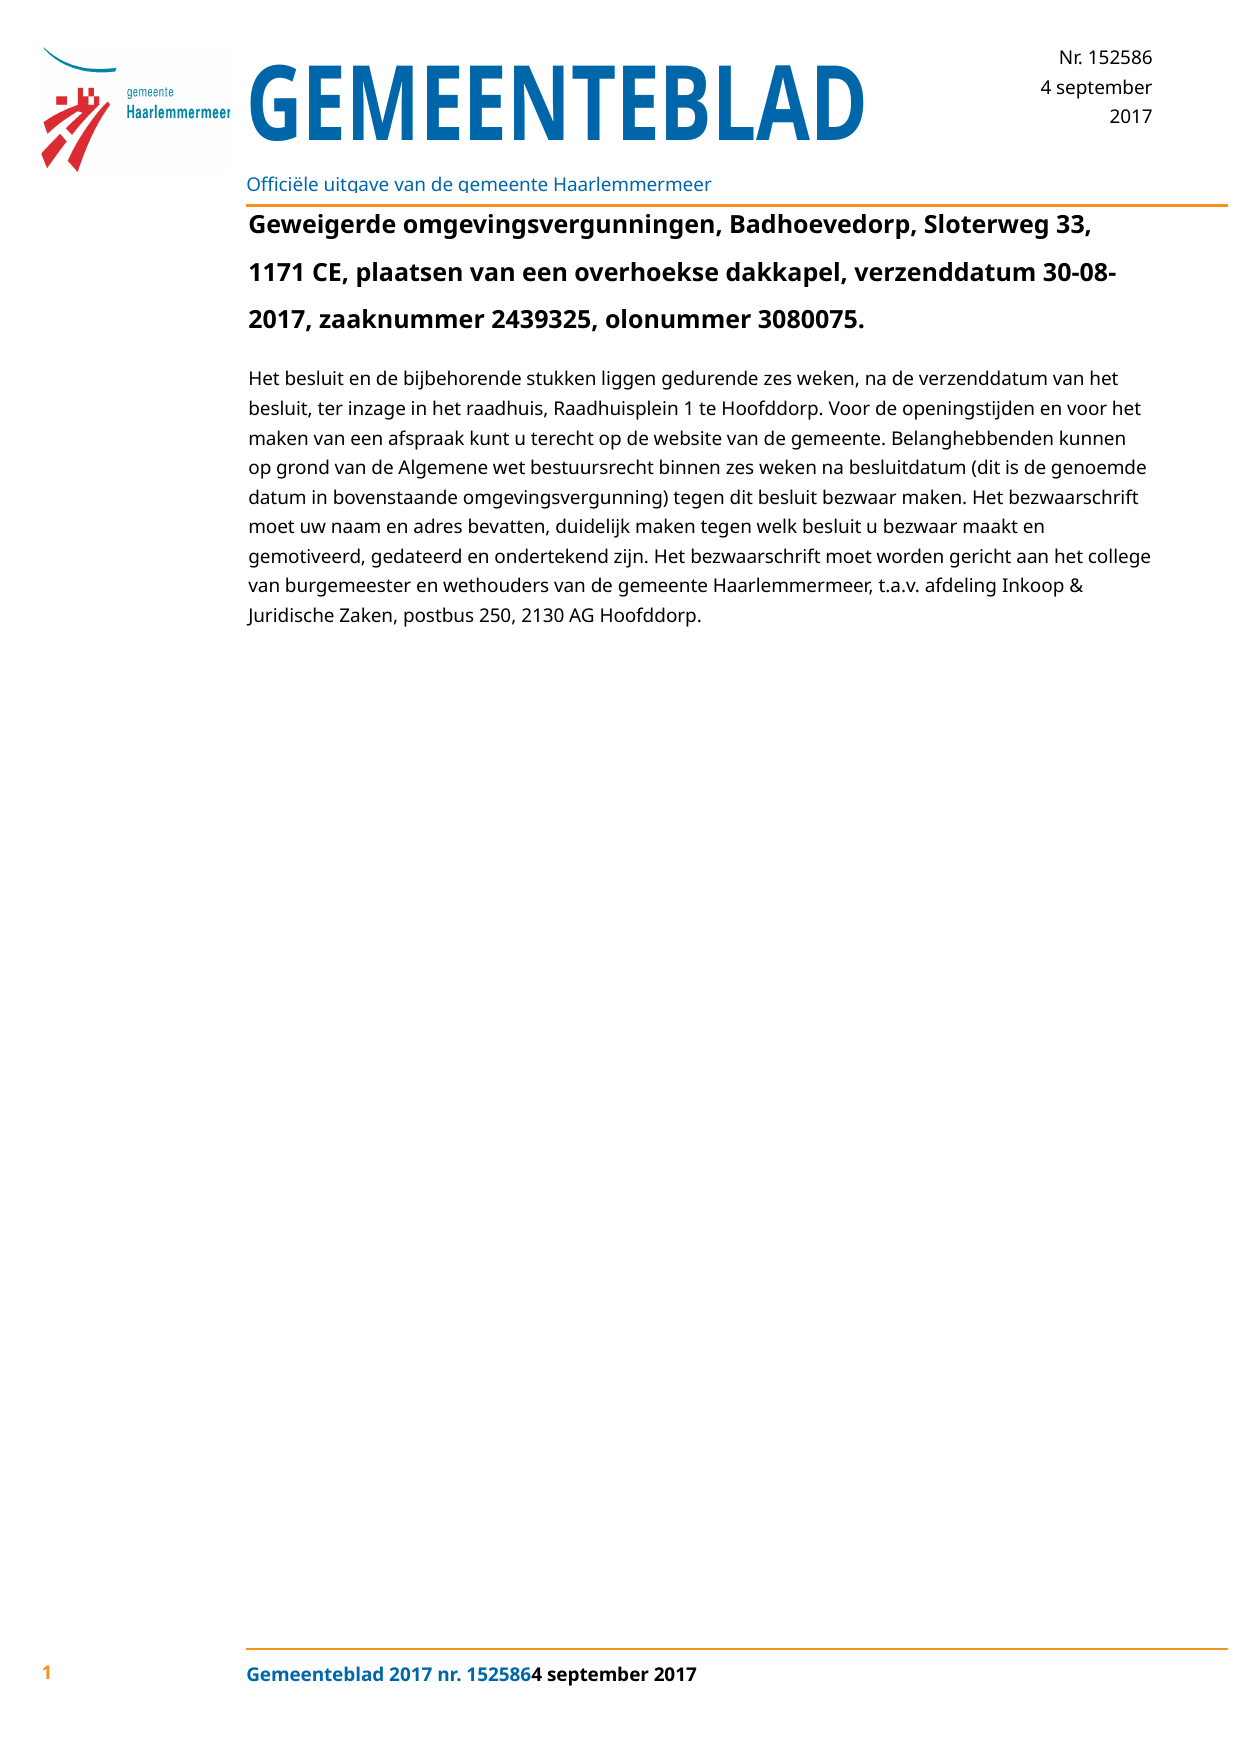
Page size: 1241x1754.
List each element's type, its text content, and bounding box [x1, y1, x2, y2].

picture [41, 47, 231, 172]
text Geweigerde omgevingsvergunningen, Badhoevedorp, Sloterweg 33, 1171 CE, plaatsen van een overhoekse dakkapel, verzenddatum 30-08-2017, zaaknummer 2439325, olonummer 3080075. [248, 207, 1152, 336]
text Het besluit en de bijbehorende stukken liggen gedurende zes weken, na de verzenddatum van het besluit, ter inzage in het raadhuis, Raadhuisplein 1 te Hoofddorp. Voor de openingstijden en voor het maken van een afspraak kunt u terecht op de website van de gemeente. Belanghebbenden kunnen op grond van de Algemene wet bestuursrecht binnen zes weken na besluitdatum (dit is de genoemde datum in bovenstaande omgevingsvergunning) tegen dit besluit bezwaar maken. Het bezwaarschrift moet uw naam en adres bevatten, duidelijk maken tegen welk besluit u bezwaar maakt en gemotiveerd, gedateerd en ondertekend zijn. Het bezwaarschrift moet worden gericht aan het college van burgemeester en wethouders van de gemeente Haarlemmermeer, t.a.v. afdeling Inkoop & Juridische Zaken, postbus 250, 2130 AG Hoofddorp. [248, 366, 1152, 628]
